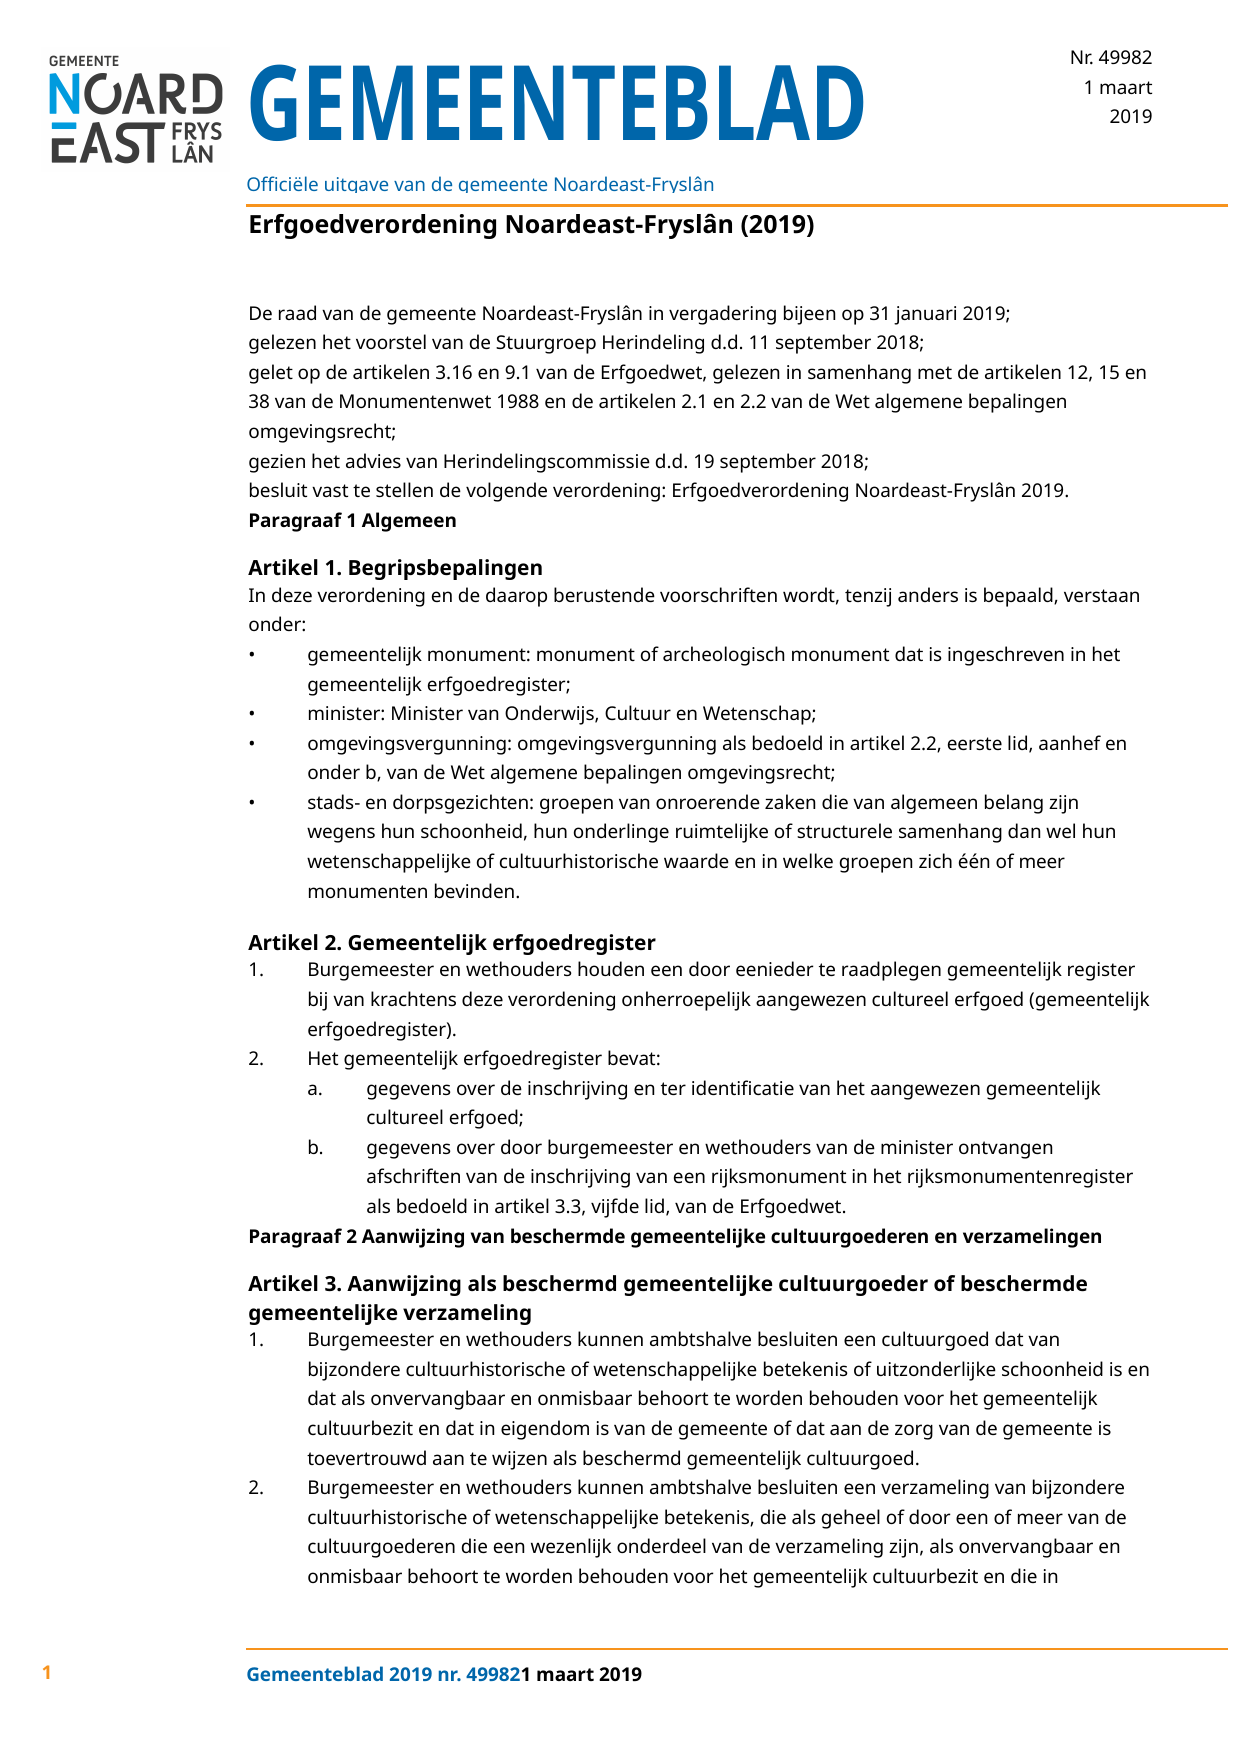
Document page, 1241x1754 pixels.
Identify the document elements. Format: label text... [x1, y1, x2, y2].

text besluit vast te stellen de volgende verordening: Erfgoedverordening Noardeast-Fryslân 2019. [248, 477, 1152, 503]
text De raad van de gemeente Noardeast-Fryslân in vergadering bijeen op 31 januari 2019; [248, 300, 1152, 326]
list gegevens over door burgemeester en wethouders van de minister ontvangen afschriften van de inschrijving van een rijksmonument in het rijksmonumentenregister als bedoeld in artikel 3.3, vijfde lid, van de Erfgoedwet. [307, 1134, 1152, 1219]
text Paragraaf 2 Aanwijzing van beschermde gemeentelijke cultuurgoederen en verzamelingen [248, 1223, 1152, 1249]
picture [41, 47, 231, 172]
text Erfgoedverordening Noardeast-Fryslân (2019) [248, 207, 1152, 241]
list minister: Minister van Onderwijs, Cultuur en Wetenschap; [248, 700, 1152, 726]
list Het gemeentelijk erfgoedregister bevat: [248, 1045, 1152, 1071]
text In deze verordening en de daarop berustende voorschriften wordt, tenzij anders is bepaald, verstaan onder: [248, 582, 1152, 637]
text Artikel 3. Aanwijzing als beschermd gemeentelijke cultuurgoeder of beschermde gemeentelijke verzameling [248, 1269, 1152, 1326]
text Artikel 2. Gemeentelijk erfgoedregister [248, 928, 1152, 957]
text gelezen het voorstel van de Stuurgroep Herindeling d.d. 11 september 2018; [248, 329, 1152, 355]
text Paragraaf 1 Algemeen [248, 507, 1152, 533]
list gegevens over de inschrijving en ter identificatie van het aangewezen gemeentelijk cultureel erfgoed; [307, 1075, 1152, 1130]
list Burgemeester en wethouders kunnen ambtshalve besluiten een verzameling van bijzondere cultuurhistorische of wetenschappelijke betekenis, die als geheel of door een of meer van de cultuurgoederen die een wezenlijk onderdeel van de verzameling zijn, als onvervangbaar en onmisbaar behoort te worden behouden voor het gemeentelijk cultuurbezit en die in [248, 1474, 1152, 1589]
list gemeentelijk monument: monument of archeologisch monument dat is ingeschreven in het gemeentelijk erfgoedregister; [248, 641, 1152, 696]
list omgevingsvergunning: omgevingsvergunning als bedoeld in artikel 2.2, eerste lid, aanhef en onder b, van de Wet algemene bepalingen omgevingsrecht; [248, 730, 1152, 785]
list Burgemeester en wethouders kunnen ambtshalve besluiten een cultuurgoed dat van bijzondere cultuurhistorische of wetenschappelijke betekenis of uitzonderlijke schoonheid is en dat als onvervangbaar en onmisbaar behoort te worden behouden voor het gemeentelijk cultuurbezit en dat in eigendom is van de gemeente of dat aan de zorg van de gemeente is toevertrouwd aan te wijzen als beschermd gemeentelijk cultuurgoed. [248, 1326, 1152, 1470]
text Artikel 1. Begripsbepalingen [248, 553, 1152, 582]
list Burgemeester en wethouders houden een door eenieder te raadplegen gemeentelijk register bij van krachtens deze verordening onherroepelijk aangewezen cultureel erfgoed (gemeentelijk erfgoedregister). [248, 957, 1152, 1042]
list stads- en dorpsgezichten: groepen van onroerende zaken die van algemeen belang zijn wegens hun schoonheid, hun onderlinge ruimtelijke of structurele samenhang dan wel hun wetenschappelijke of cultuurhistorische waarde en in welke groepen zich één of meer monumenten bevinden. [248, 789, 1152, 903]
text gelet op de artikelen 3.16 en 9.1 van de Erfgoedwet, gelezen in samenhang met de artikelen 12, 15 en 38 van de Monumentenwet 1988 en de artikelen 2.1 en 2.2 van de Wet algemene bepalingen omgevingsrecht; [248, 359, 1152, 444]
text gezien het advies van Herindelingscommissie d.d. 19 september 2018; [248, 448, 1152, 473]
